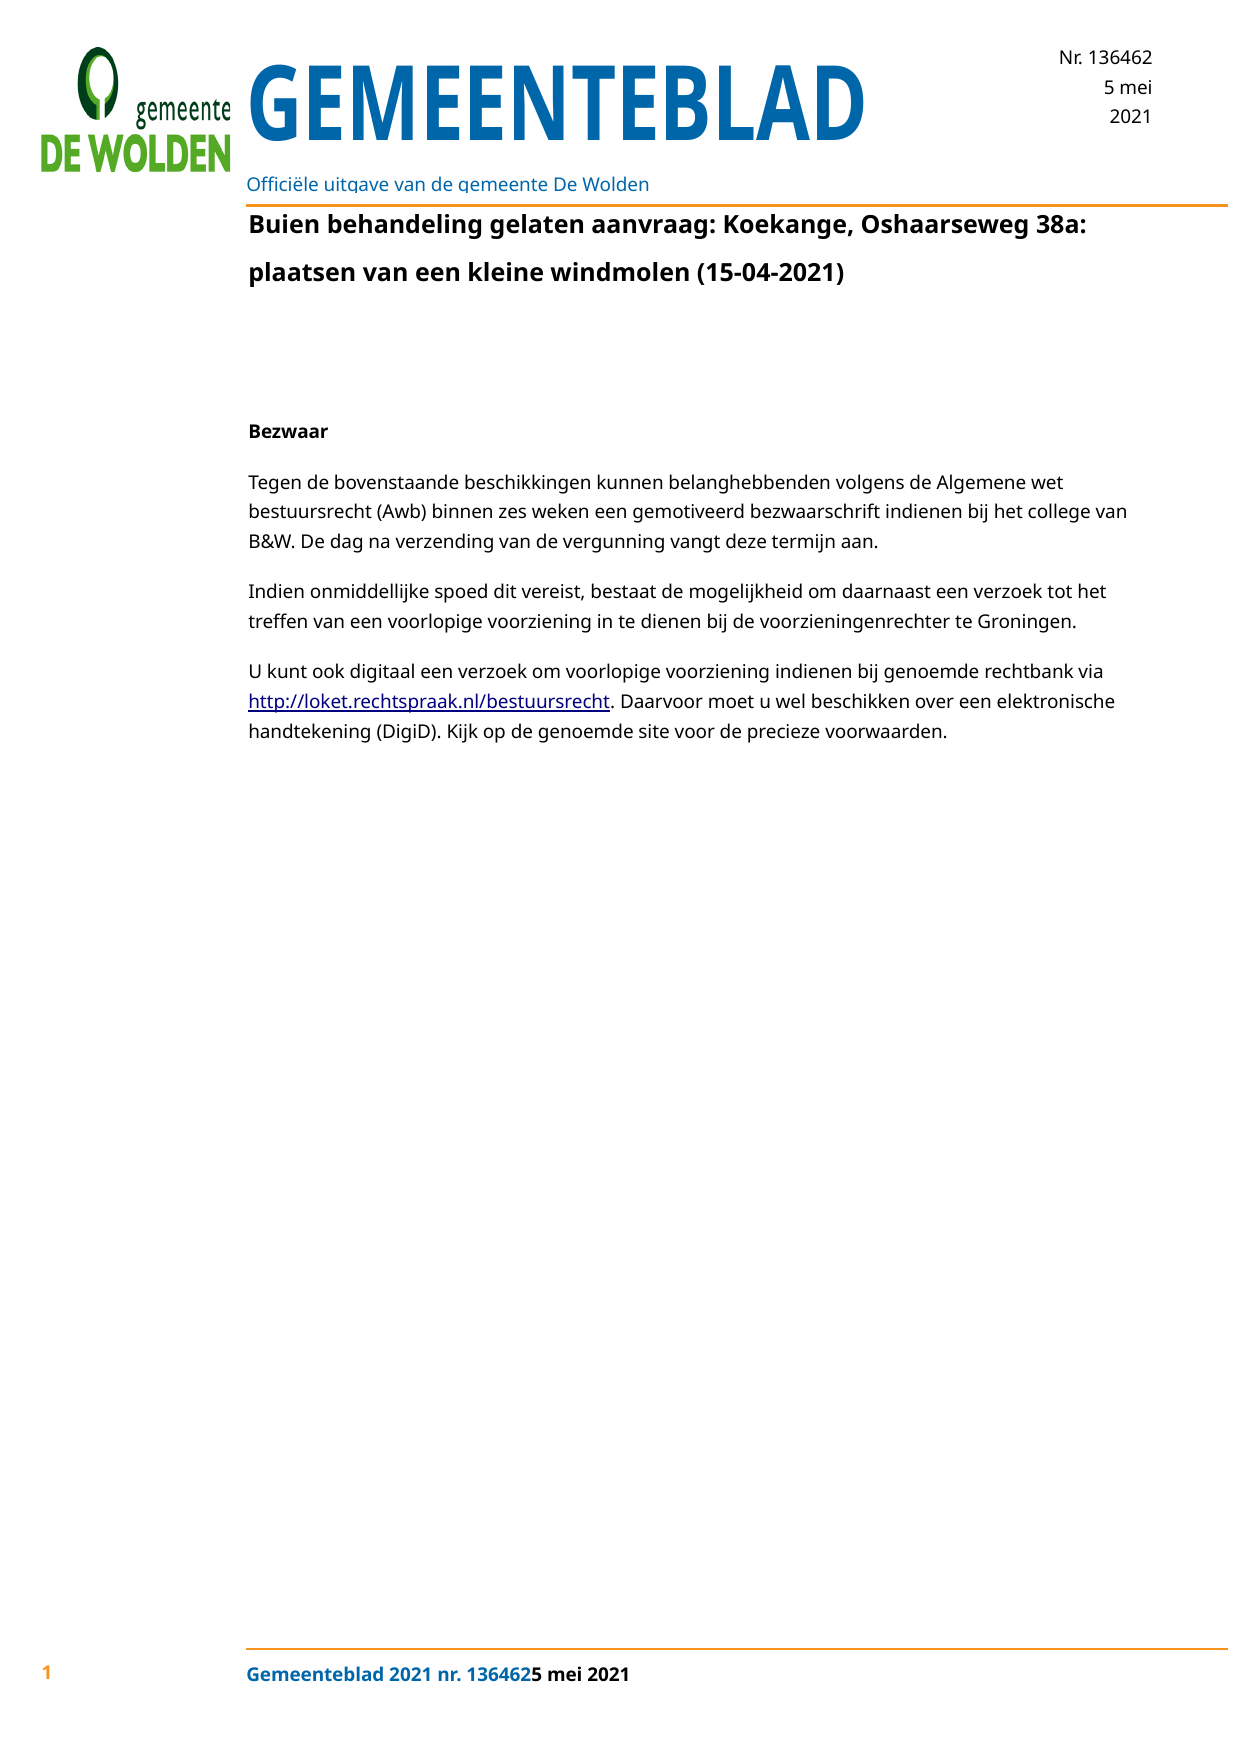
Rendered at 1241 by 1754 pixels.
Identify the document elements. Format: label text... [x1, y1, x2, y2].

text Tegen de bovenstaande beschikkingen kunnen belanghebbenden volgens de Algemene wet bestuursrecht (Awb) binnen zes weken een gemotiveerd bezwaarschrift indienen bij het college van B&W. De dag na verzending van de vergunning vangt deze termijn aan. [248, 469, 1152, 554]
text Bezwaar [248, 419, 1152, 444]
text Buien behandeling gelaten aanvraag: Koekange, Oshaarseweg 38a: plaatsen van een kleine windmolen (15-04-2021) [248, 207, 1152, 288]
text Indien onmiddellijke spoed dit vereist, bestaat de mogelijkheid om daarnaast een verzoek tot het treffen van een voorlopige voorziening in te dienen bij de voorzieningenrechter te Groningen. [248, 579, 1152, 634]
picture [41, 47, 231, 172]
text U kunt ook digitaal een verzoek om voorlopige voorziening indienen bij genoemde rechtbank via http://loket.rechtspraak.nl/bestuursrecht. Daarvoor moet u wel beschikken over een elektronische handtekening (DigiD). Kijk op de genoemde site voor de precieze voorwaarden. [248, 659, 1152, 744]
